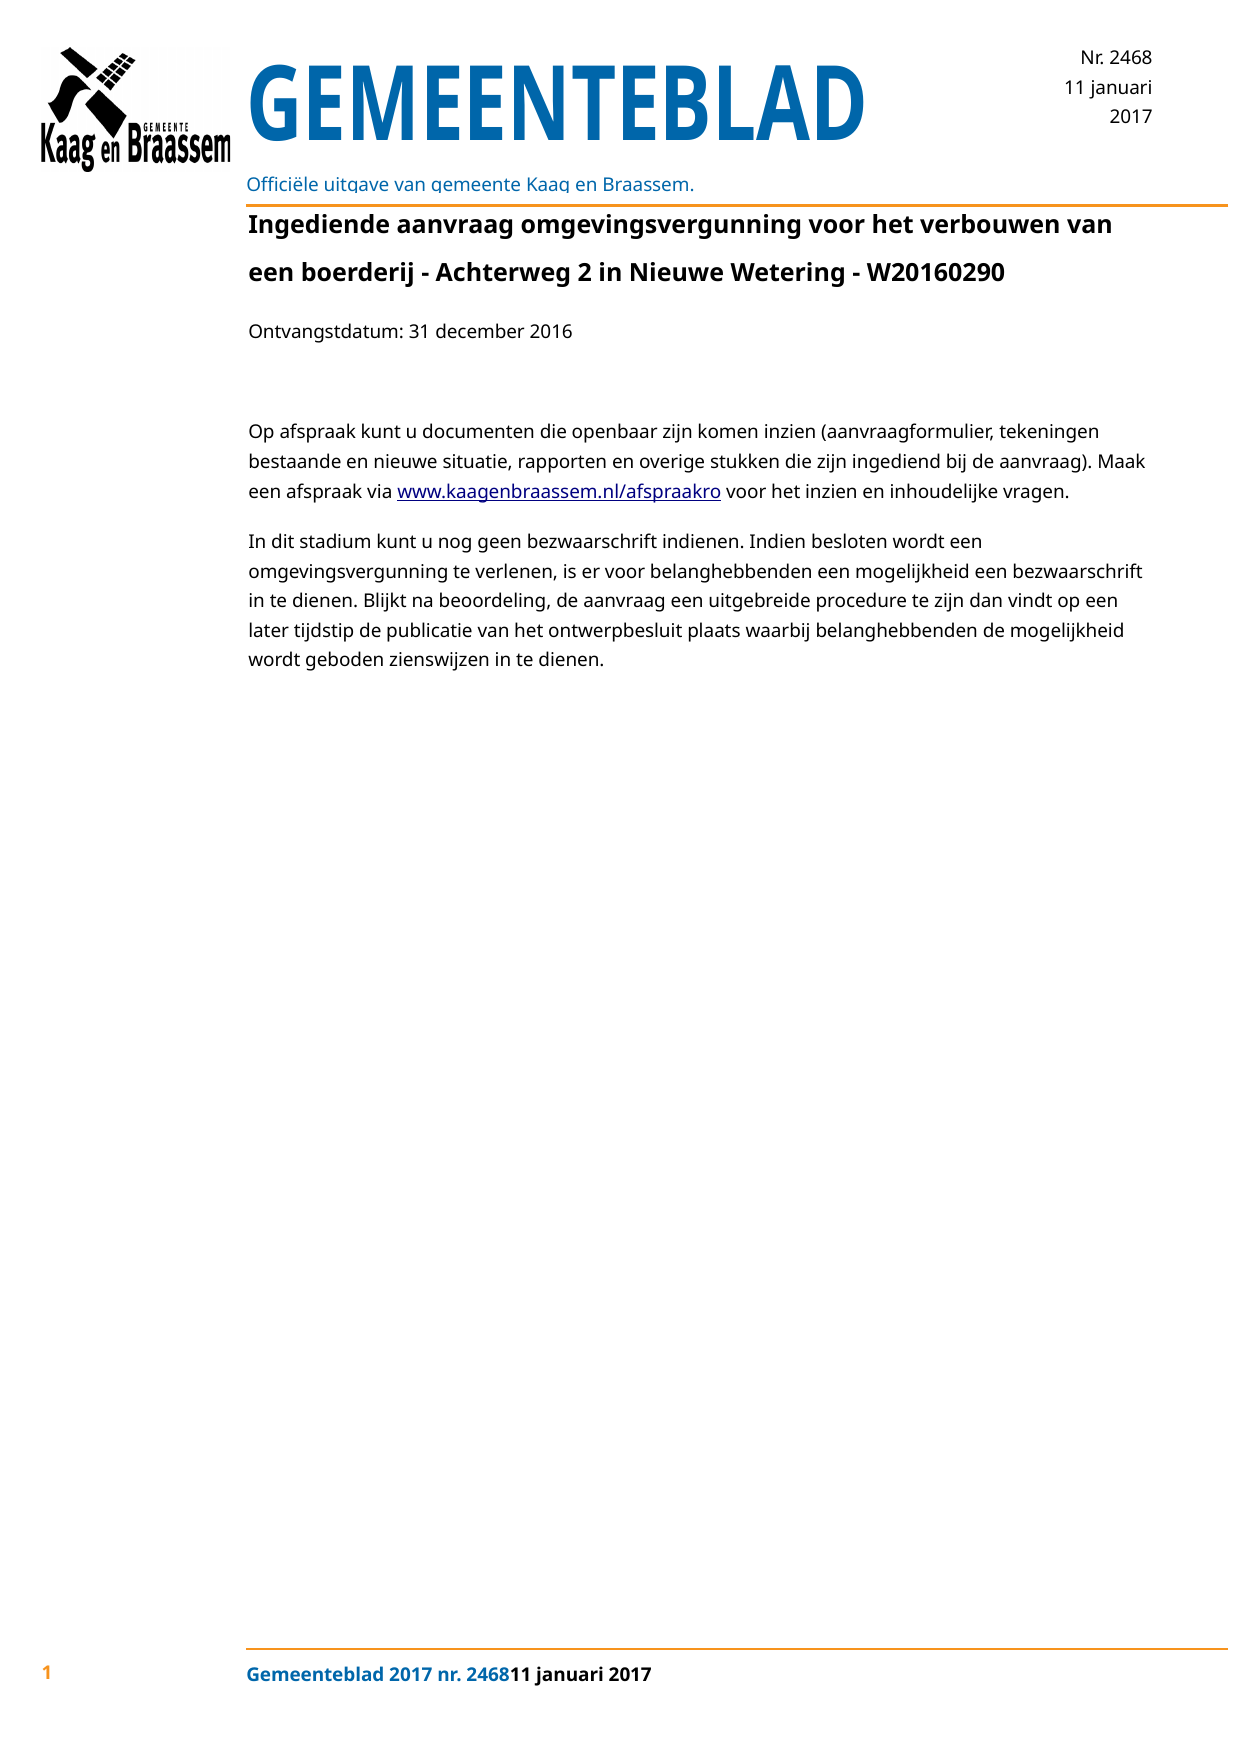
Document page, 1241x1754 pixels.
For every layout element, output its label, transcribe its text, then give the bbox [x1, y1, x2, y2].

text Op afspraak kunt u documenten die openbaar zijn komen inzien (aanvraagformulier, tekeningen bestaande en nieuwe situatie, rapporten en overige stukken die zijn ingediend bij de aanvraag). Maak een afspraak via www.kaagenbraassem.nl/afspraakro voor het inzien en inhoudelijke vragen. [248, 419, 1152, 504]
text Ingediende aanvraag omgevingsvergunning voor het verbouwen van een boerderij - Achterweg 2 in Nieuwe Wetering - W20160290 [248, 207, 1152, 288]
text In dit stadium kunt u nog geen bezwaarschrift indienen. Indien besloten wordt een omgevingsvergunning te verlenen, is er voor belanghebbenden een mogelijkheid een bezwaarschrift in te dienen. Blijkt na beoordeling, de aanvraag een uitgebreide procedure te zijn dan vindt op een later tijdstip de publicatie van het ontwerpbesluit plaats waarbij belanghebbenden de mogelijkheid wordt geboden zienswijzen in te dienen. [248, 528, 1152, 672]
picture [41, 47, 231, 172]
text Ontvangstdatum: 31 december 2016 [248, 318, 1152, 344]
